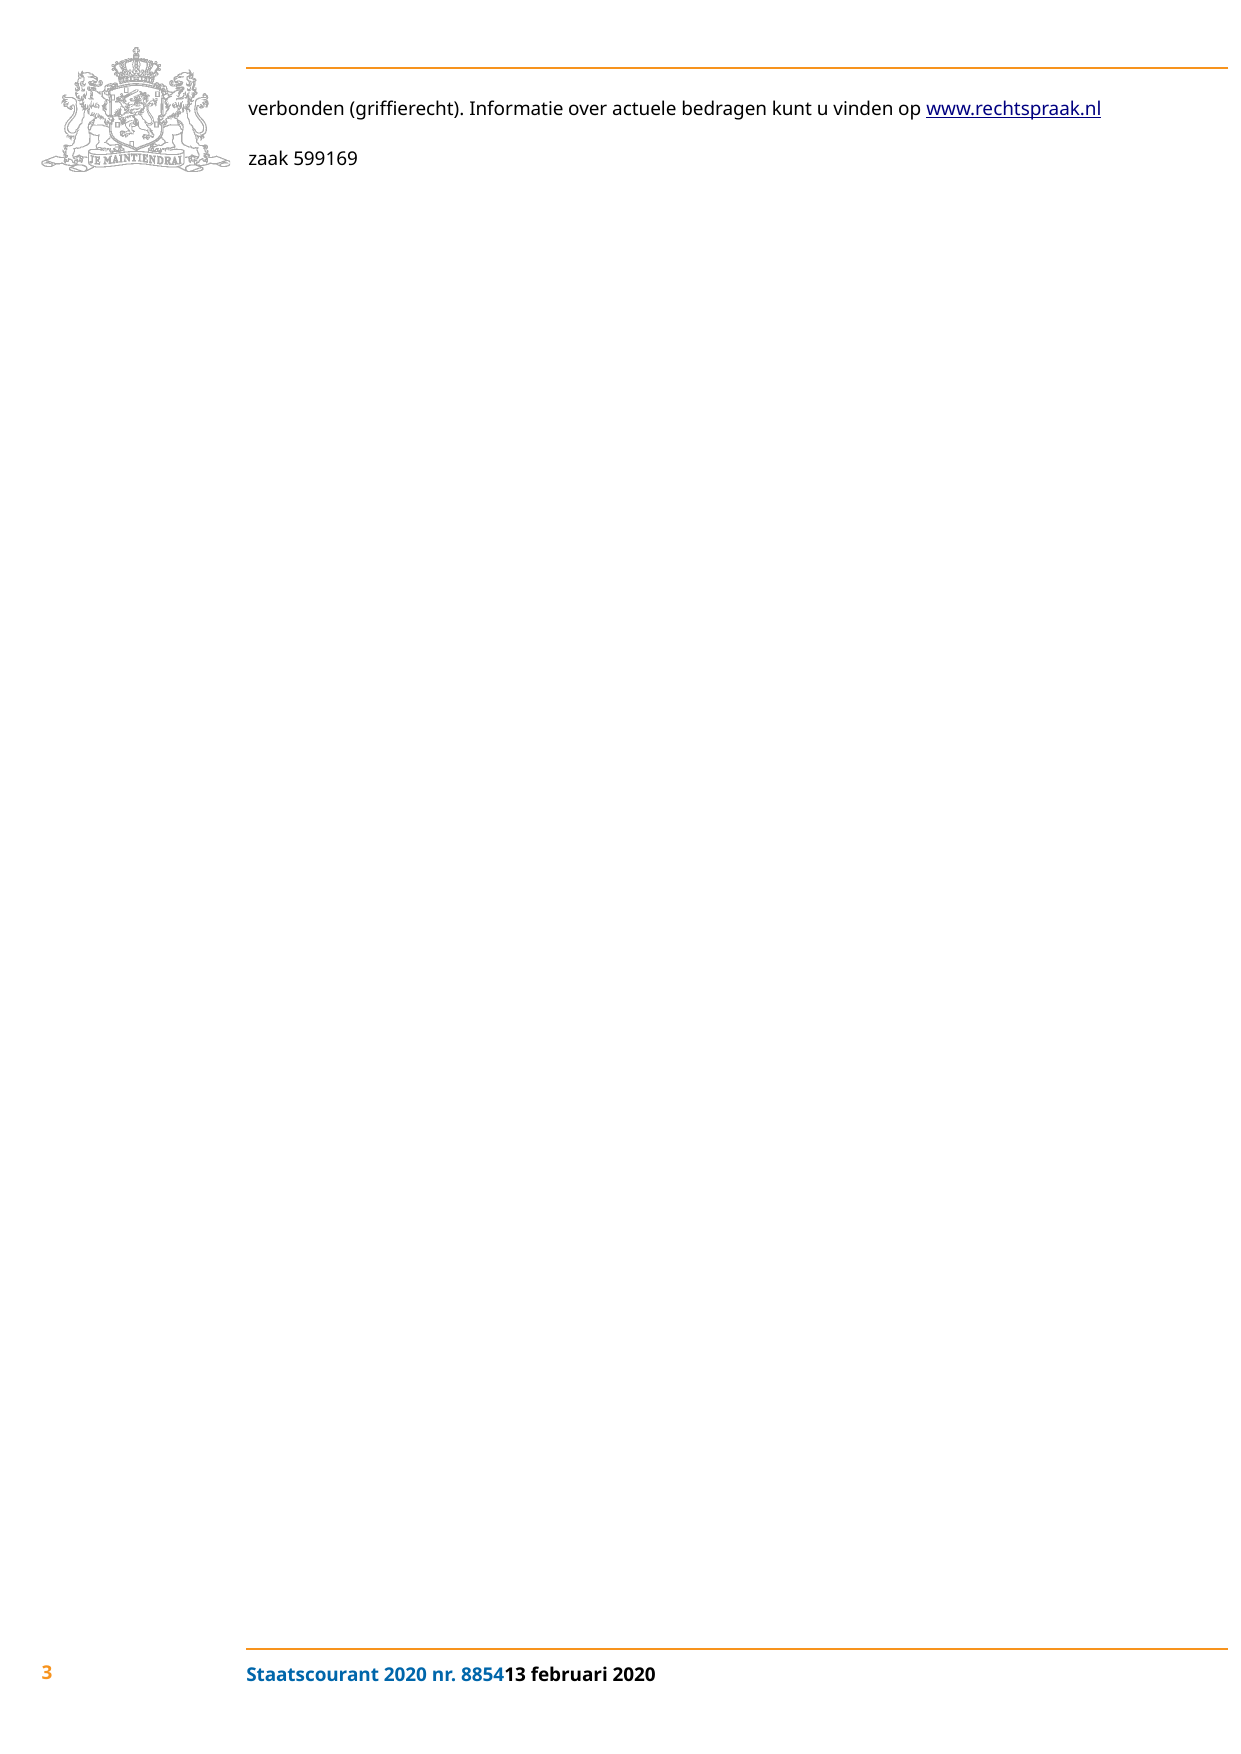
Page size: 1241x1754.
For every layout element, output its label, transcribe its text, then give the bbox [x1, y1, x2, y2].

text zaak 599169 [248, 145, 1152, 171]
text verbonden (griffierecht). Informatie over actuele bedragen kunt u vinden op www.rechtspraak.nl [248, 95, 1152, 121]
picture [41, 47, 231, 172]
